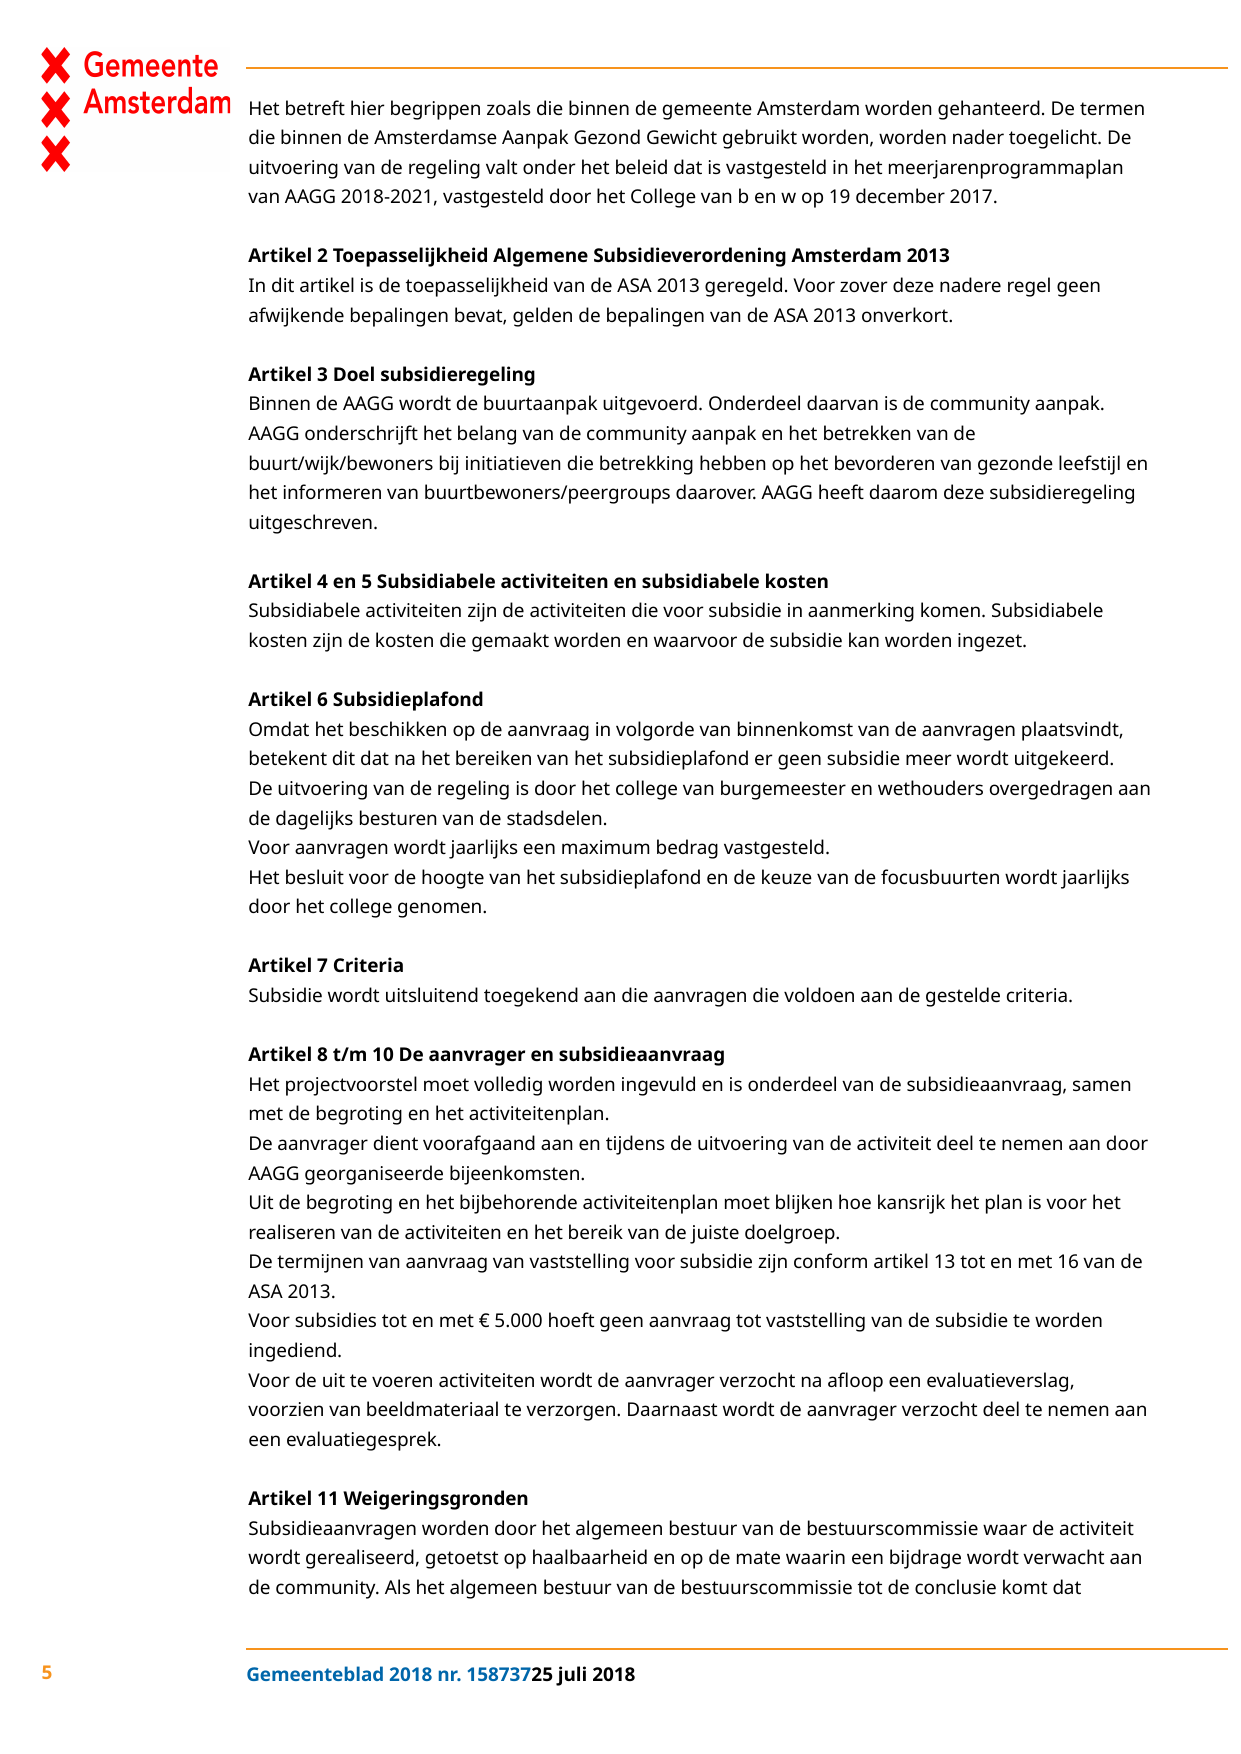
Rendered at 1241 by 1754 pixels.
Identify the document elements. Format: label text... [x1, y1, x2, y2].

text Binnen de AAGG wordt de buurtaanpak uitgevoerd. Onderdeel daarvan is de community aanpak. AAGG onderschrijft het belang van de community aanpak en het betrekken van de buurt/wijk/bewoners bij initiatieven die betrekking hebben op het bevorderen van gezonde leefstijl en het informeren van buurtbewoners/peergroups daarover. AAGG heeft daarom deze subsidieregeling uitgeschreven. [248, 391, 1152, 535]
text Artikel 6 Subsidieplafond [248, 686, 1152, 712]
text Subsidie wordt uitsluitend toegekend aan die aanvragen die voldoen aan de gestelde criteria. [248, 982, 1152, 1008]
picture [41, 47, 231, 172]
text Uit de begroting en het bijbehorende activiteitenplan moet blijken hoe kansrijk het plan is voor het realiseren van de activiteiten en het bereik van de juiste doelgroep. [248, 1189, 1152, 1245]
text Artikel 7 Criteria [248, 953, 1152, 978]
text Het besluit voor de hoogte van het subsidieplafond en de keuze van de focusbuurten wordt jaarlijks door het college genomen. [248, 864, 1152, 919]
text Omdat het beschikken op de aanvraag in volgorde van binnenkomst van de aanvragen plaatsvindt, betekent dit dat na het bereiken van het subsidieplafond er geen subsidie meer wordt uitgekeerd. [248, 716, 1152, 771]
text Subsidieaanvragen worden door het algemeen bestuur van de bestuurscommissie waar de activiteit wordt gerealiseerd, getoetst op haalbaarheid en op de mate waarin een bijdrage wordt verwacht aan de community. Als het algemeen bestuur van de bestuurscommissie tot de conclusie komt dat [248, 1515, 1152, 1600]
text Artikel 4 en 5 Subsidiabele activiteiten en subsidiabele kosten [248, 568, 1152, 594]
text Artikel 8 t/m 10 De aanvrager en subsidieaanvraag [248, 1041, 1152, 1067]
text Voor subsidies tot en met € 5.000 hoeft geen aanvraag tot vaststelling van de subsidie te worden ingediend. [248, 1308, 1152, 1363]
text De aanvrager dient voorafgaand aan en tijdens de uitvoering van de activiteit deel te nemen aan door AAGG georganiseerde bijeenkomsten. [248, 1130, 1152, 1186]
text Het projectvoorstel moet volledig worden ingevuld en is onderdeel van de subsidieaanvraag, samen met de begroting en het activiteitenplan. [248, 1071, 1152, 1126]
text In dit artikel is de toepasselijkheid van de ASA 2013 geregeld. Voor zover deze nadere regel geen afwijkende bepalingen bevat, gelden de bepalingen van de ASA 2013 onverkort. [248, 272, 1152, 328]
text Artikel 2 Toepasselijkheid Algemene Subsidieverordening Amsterdam 2013 [248, 243, 1152, 268]
text De uitvoering van de regeling is door het college van burgemeester en wethouders overgedragen aan de dagelijks besturen van de stadsdelen. [248, 775, 1152, 831]
text Artikel 3 Doel subsidieregeling [248, 361, 1152, 387]
text Het betreft hier begrippen zoals die binnen de gemeente Amsterdam worden gehanteerd. De termen die binnen de Amsterdamse Aanpak Gezond Gewicht gebruikt worden, worden nader toegelicht. De uitvoering van de regeling valt onder het beleid dat is vastgesteld in het meerjarenprogrammaplan van AAGG 2018-2021, vastgesteld door het College van b en w op 19 december 2017. [248, 95, 1152, 209]
text De termijnen van aanvraag van vaststelling voor subsidie zijn conform artikel 13 tot en met 16 van de ASA 2013. [248, 1248, 1152, 1304]
text Subsidiabele activiteiten zijn de activiteiten die voor subsidie in aanmerking komen. Subsidiabele kosten zijn de kosten die gemaakt worden en waarvoor de subsidie kan worden ingezet. [248, 598, 1152, 653]
text Voor aanvragen wordt jaarlijks een maximum bedrag vastgesteld. [248, 834, 1152, 860]
text Artikel 11 Weigeringsgronden [248, 1485, 1152, 1511]
text Voor de uit te voeren activiteiten wordt de aanvrager verzocht na afloop een evaluatieverslag, voorzien van beeldmateriaal te verzorgen. Daarnaast wordt de aanvrager verzocht deel te nemen aan een evaluatiegesprek. [248, 1367, 1152, 1452]
